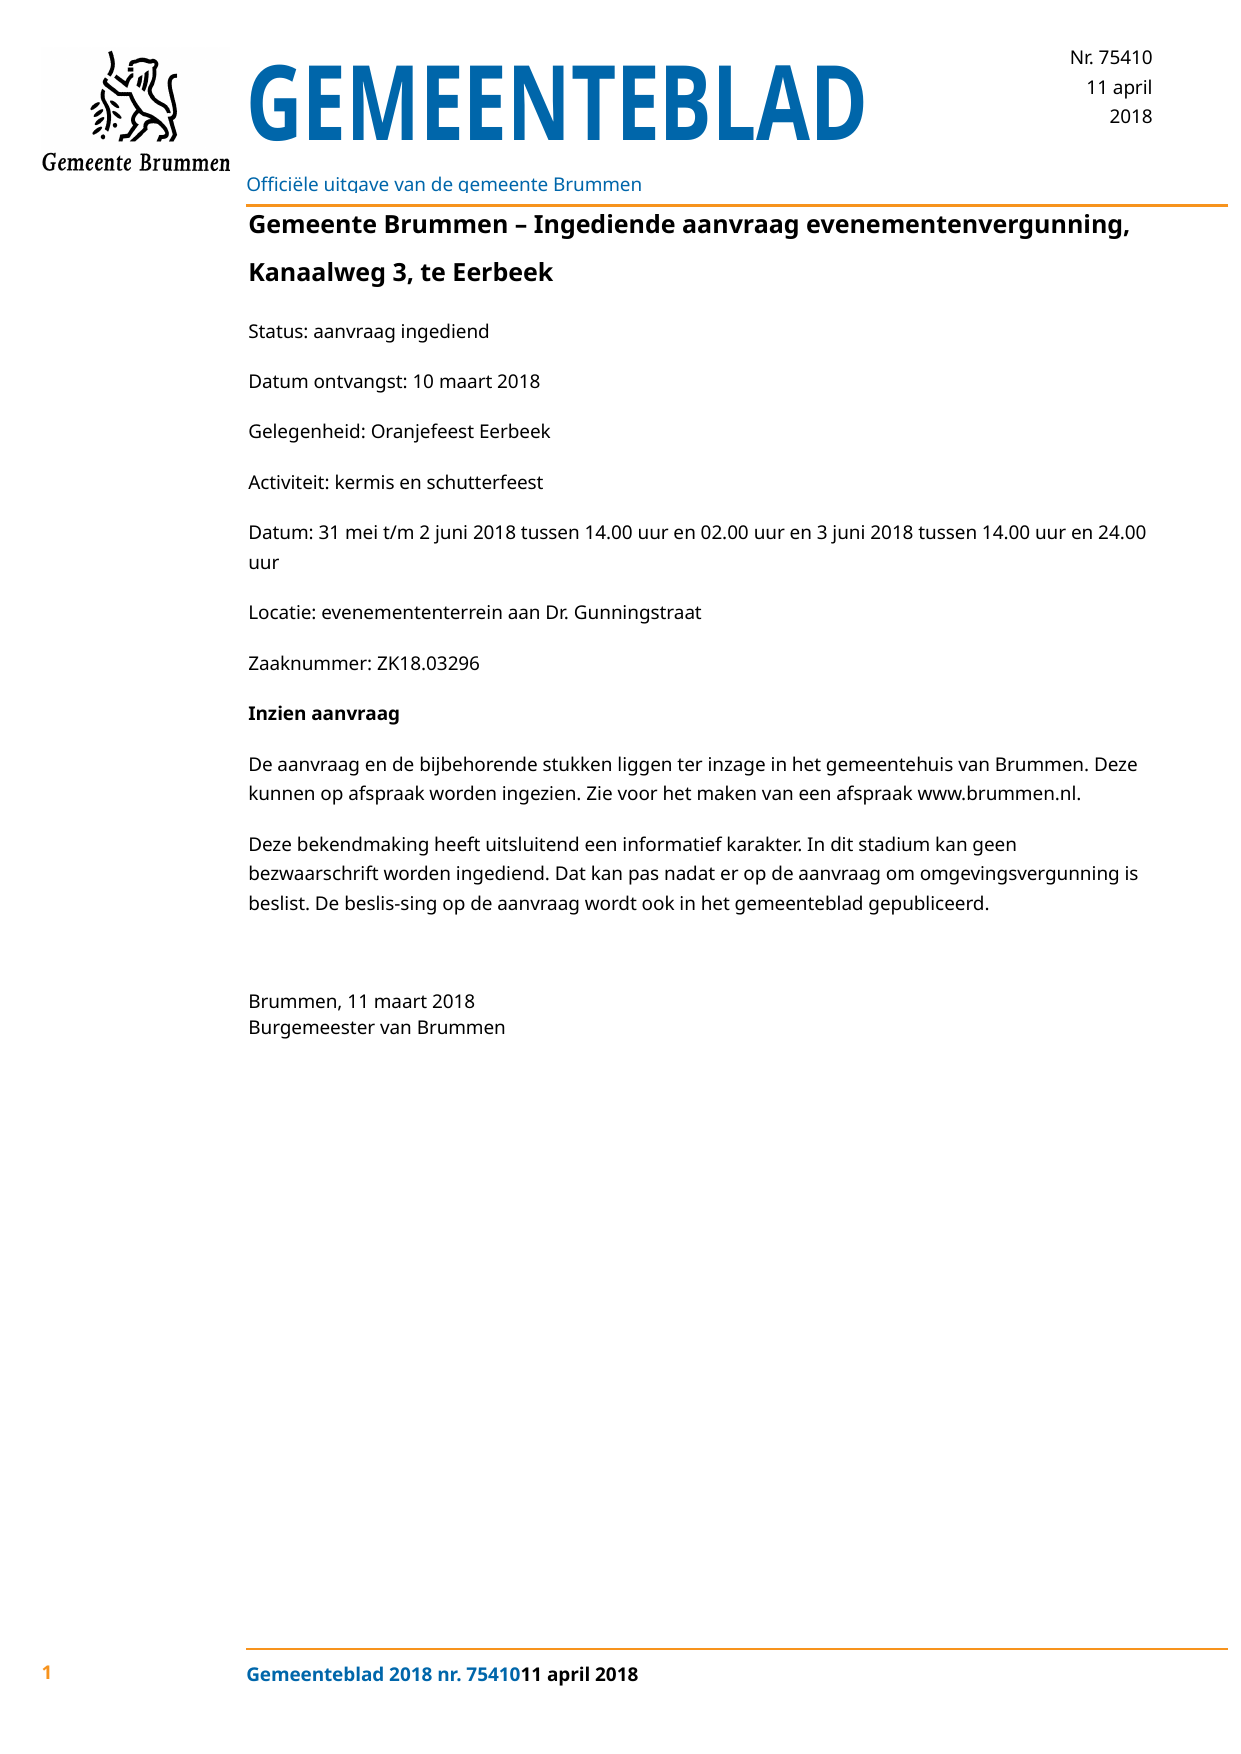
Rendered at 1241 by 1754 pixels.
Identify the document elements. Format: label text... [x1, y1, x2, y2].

text Activiteit: kermis en schutterfeest [248, 469, 1152, 495]
text Datum: 31 mei t/m 2 juni 2018 tussen 14.00 uur en 02.00 uur en 3 juni 2018 tussen 14.00 uur en 24.00 uur [248, 519, 1152, 575]
text Gelegenheid: Oranjefeest Eerbeek [248, 419, 1152, 444]
text Locatie: evenemententerrein aan Dr. Gunningstraat [248, 599, 1152, 625]
text Deze bekendmaking heeft uitsluitend een informatief karakter. In dit stadium kan geen bezwaarschrift worden ingediend. Dat kan pas nadat er op de aanvraag om omgevingsvergunning is beslist. De beslis-sing op de aanvraag wordt ook in het gemeenteblad gepubliceerd. [248, 831, 1152, 916]
text Brummen, 11 maart 2018 [248, 988, 1152, 1014]
text Gemeente Brummen – Ingediende aanvraag evenementenvergunning, Kanaalweg 3, te Eerbeek [248, 207, 1152, 288]
text Burgemeester van Brummen [248, 1014, 1152, 1040]
text Status: aanvraag ingediend [248, 318, 1152, 344]
text De aanvraag en de bijbehorende stukken liggen ter inzage in het gemeentehuis van Brummen. Deze kunnen op afspraak worden ingezien. Zie voor het maken van een afspraak www.brummen.nl. [248, 751, 1152, 806]
text Inzien aanvraag [248, 700, 1152, 726]
picture [41, 47, 231, 172]
text Zaaknummer: ZK18.03296 [248, 650, 1152, 676]
text Datum ontvangst: 10 maart 2018 [248, 368, 1152, 394]
